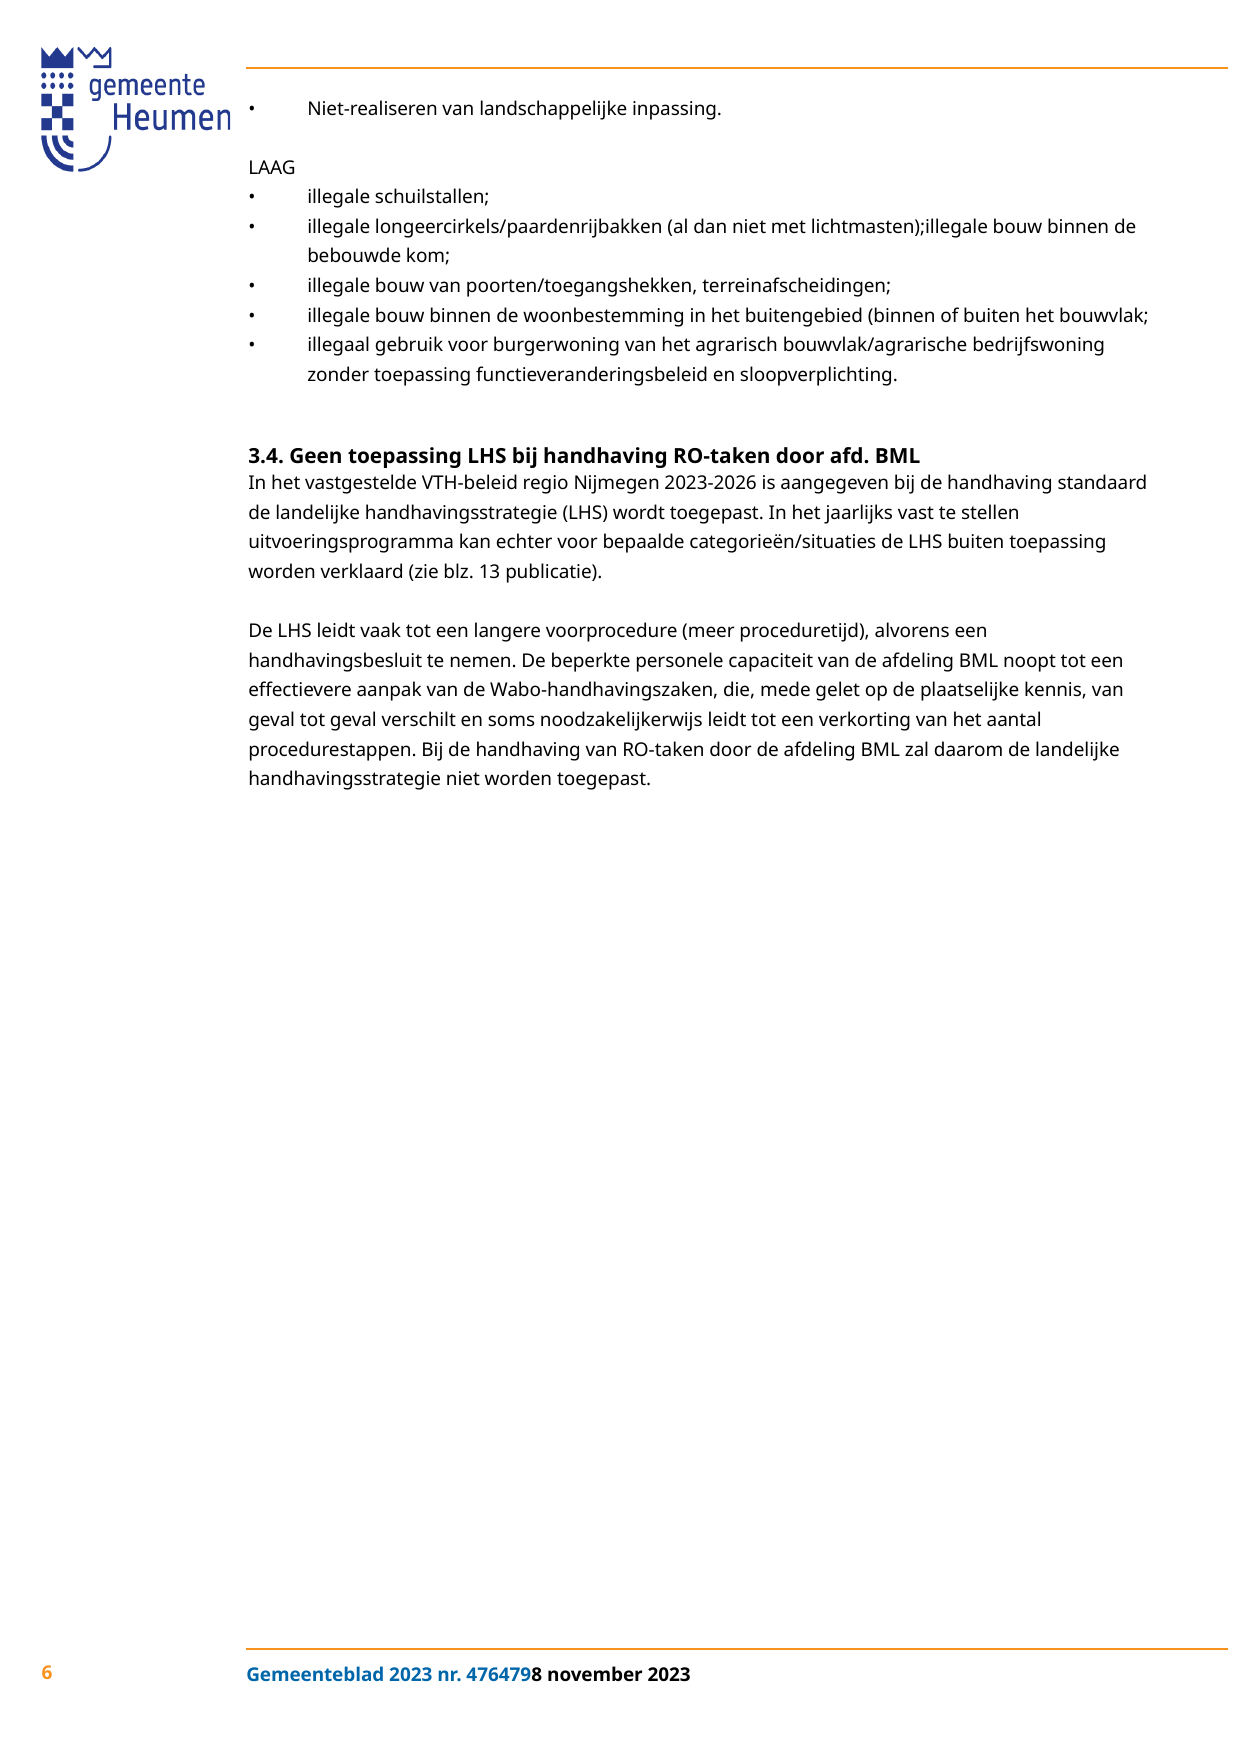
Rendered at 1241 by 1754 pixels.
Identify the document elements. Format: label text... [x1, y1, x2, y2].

list illegale bouw van poorten/toegangshekken, terreinafscheidingen; [248, 272, 1152, 298]
list illegale longeercirkels/paardenrijbakken (al dan niet met lichtmasten);illegale bouw binnen de bebouwde kom; [248, 213, 1152, 268]
list illegaal gebruik voor burgerwoning van het agrarisch bouwvlak/agrarische bedrijfswoning zonder toepassing functieveranderingsbeleid en sloopverplichting. [248, 331, 1152, 387]
list illegale bouw binnen de woonbestemming in het buitengebied (binnen of buiten het bouwvlak; [248, 302, 1152, 328]
text 3.4. Geen toepassing LHS bij handhaving RO-taken door afd. BML [248, 441, 1152, 469]
list illegale schuilstallen; [248, 183, 1152, 209]
text In het vastgestelde VTH-beleid regio Nijmegen 2023-2026 is aangegeven bij de handhaving standaard de landelijke handhavingsstrategie (LHS) wordt toegepast. In het jaarlijks vast te stellen uitvoeringsprogramma kan echter voor bepaalde categorieën/situaties de LHS buiten toepassing worden verklaard (zie blz. 13 publicatie). [248, 469, 1152, 584]
text LAAG [248, 154, 1152, 180]
list Niet-realiseren van landschappelijke inpassing. [248, 95, 1152, 121]
text De LHS leidt vaak tot een langere voorprocedure (meer proceduretijd), alvorens een handhavingsbesluit te nemen. De beperkte personele capaciteit van de afdeling BML noopt tot een effectievere aanpak van de Wabo-handhavingszaken, die, mede gelet op de plaatselijke kennis, van geval tot geval verschilt en soms noodzakelijkerwijs leidt tot een verkorting van het aantal procedurestappen. Bij de handhaving van RO-taken door de afdeling BML zal daarom de landelijke handhavingsstrategie niet worden toegepast. [248, 617, 1152, 791]
picture [41, 47, 231, 172]
